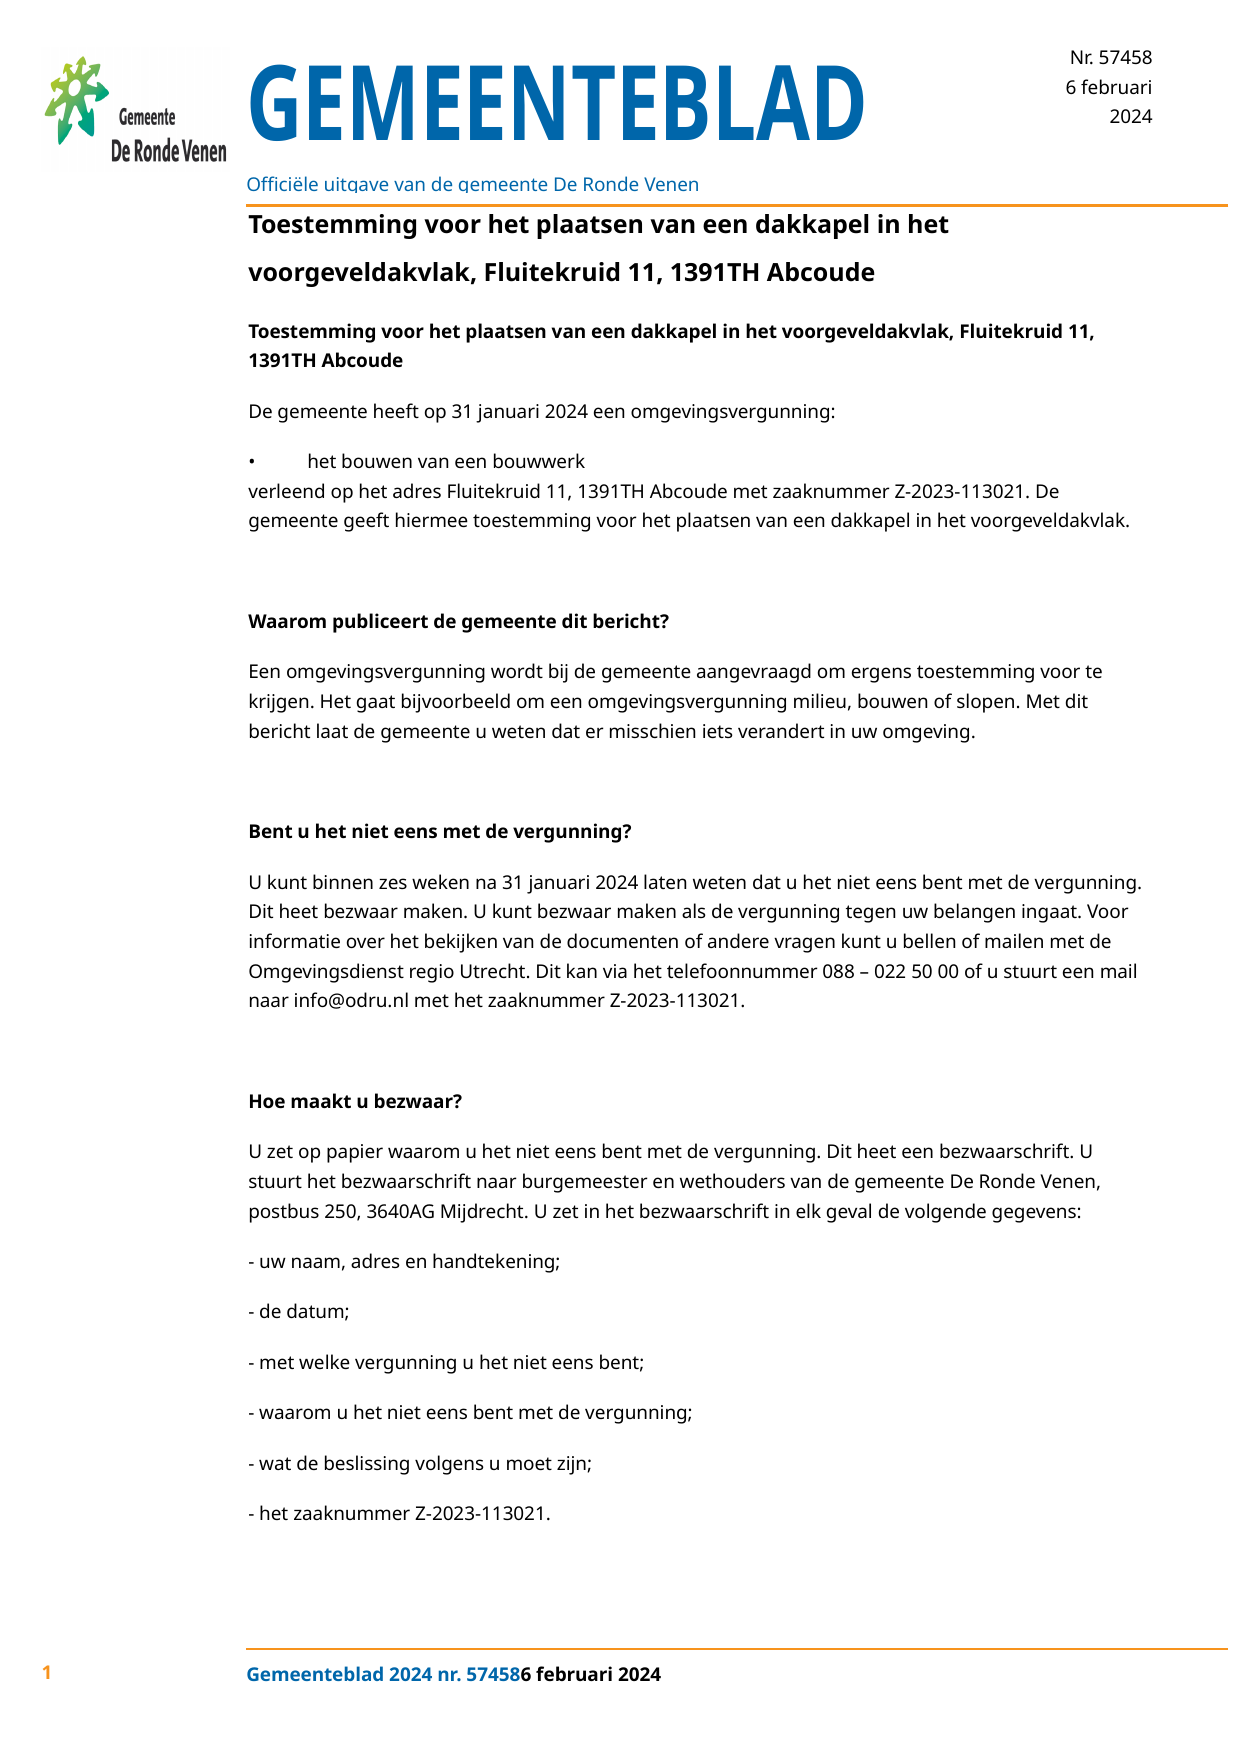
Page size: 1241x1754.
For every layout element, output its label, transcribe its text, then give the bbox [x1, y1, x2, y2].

picture [41, 47, 231, 172]
text - uw naam, adres en handtekening; [248, 1248, 1152, 1274]
text Toestemming voor het plaatsen van een dakkapel in het voorgeveldakvlak, Fluitekruid 11, 1391TH Abcoude [248, 318, 1152, 373]
text - met welke vergunning u het niet eens bent; [248, 1349, 1152, 1375]
text Waarom publiceert de gemeente dit bericht? [248, 608, 1152, 634]
text Toestemming voor het plaatsen van een dakkapel in het voorgeveldakvlak, Fluitekruid 11, 1391TH Abcoude [248, 207, 1152, 288]
list het bouwen van een bouwwerk [248, 448, 1152, 474]
text verleend op het adres Fluitekruid 11, 1391TH Abcoude met zaaknummer Z-2023-113021. De gemeente geeft hiermee toestemming voor het plaatsen van een dakkapel in het voorgeveldakvlak. [248, 478, 1152, 533]
text - waarom u het niet eens bent met de vergunning; [248, 1399, 1152, 1425]
text Bent u het niet eens met de vergunning? [248, 819, 1152, 844]
text Hoe maakt u bezwaar? [248, 1088, 1152, 1114]
text Een omgevingsvergunning wordt bij de gemeente aangevraagd om ergens toestemming voor te krijgen. Het gaat bijvoorbeeld om een omgevingsvergunning milieu, bouwen of slopen. Met dit bericht laat de gemeente u weten dat er misschien iets verandert in uw omgeving. [248, 659, 1152, 744]
text - wat de beslissing volgens u moet zijn; [248, 1450, 1152, 1476]
text - het zaaknummer Z-2023-113021. [248, 1500, 1152, 1526]
text De gemeente heeft op 31 januari 2024 een omgevingsvergunning: [248, 398, 1152, 424]
text U kunt binnen zes weken na 31 januari 2024 laten weten dat u het niet eens bent met de vergunning. Dit heet bezwaar maken. U kunt bezwaar maken als de vergunning tegen uw belangen ingaat. Voor informatie over het bekijken van de documenten of andere vragen kunt u bellen of mailen met de Omgevingsdienst regio Utrecht. Dit kan via het telefoonnummer 088 – 022 50 00 of u stuurt een mail naar info@odru.nl met het zaaknummer Z-2023-113021. [248, 869, 1152, 1013]
text - de datum; [248, 1299, 1152, 1324]
text U zet op papier waarom u het niet eens bent met de vergunning. Dit heet een bezwaarschrift. U stuurt het bezwaarschrift naar burgemeester en wethouders van de gemeente De Ronde Venen, postbus 250, 3640AG Mijdrecht. U zet in het bezwaarschrift in elk geval de volgende gegevens: [248, 1139, 1152, 1224]
